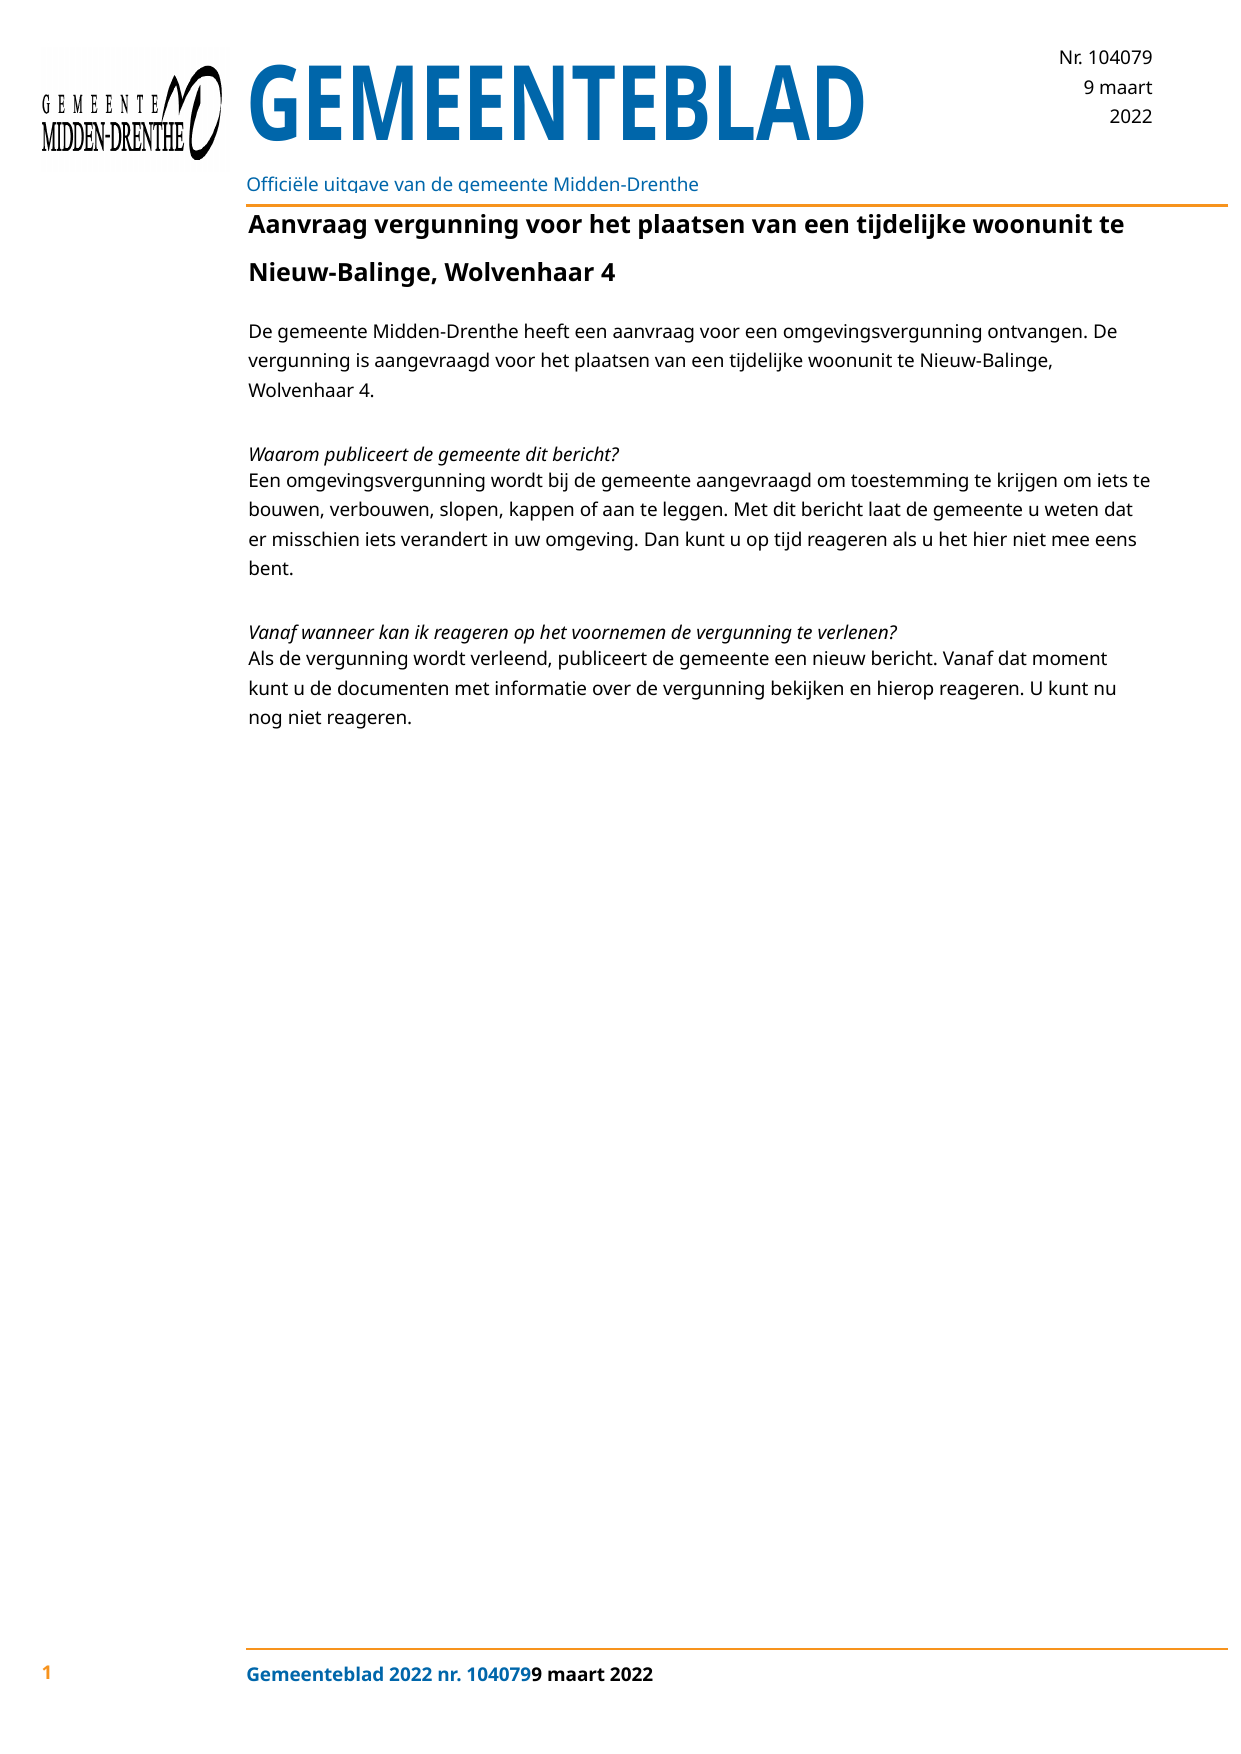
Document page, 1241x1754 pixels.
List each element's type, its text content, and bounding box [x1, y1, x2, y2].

text Waarom publiceert de gemeente dit bericht? [248, 441, 1152, 467]
text Als de vergunning wordt verleend, publiceert de gemeente een nieuw bericht. Vanaf dat moment kunt u de documenten met informatie over de vergunning bekijken en hierop reageren. U kunt nu nog niet reageren. [248, 645, 1152, 730]
picture [41, 47, 231, 172]
text Een omgevingsvergunning wordt bij de gemeente aangevraagd om toestemming te krijgen om iets te bouwen, verbouwen, slopen, kappen of aan te leggen. Met dit bericht laat de gemeente u weten dat er misschien iets verandert in uw omgeving. Dan kunt u op tijd reageren als u het hier niet mee eens bent. [248, 467, 1152, 581]
text De gemeente Midden-Drenthe heeft een aanvraag voor een omgevingsvergunning ontvangen. De vergunning is aangevraagd voor het plaatsen van een tijdelijke woonunit te Nieuw-Balinge, Wolvenhaar 4. [248, 318, 1152, 403]
text Vanaf wanneer kan ik reageren op het voornemen de vergunning te verlenen? [248, 619, 1152, 645]
text Aanvraag vergunning voor het plaatsen van een tijdelijke woonunit te Nieuw-Balinge, Wolvenhaar 4 [248, 207, 1152, 288]
